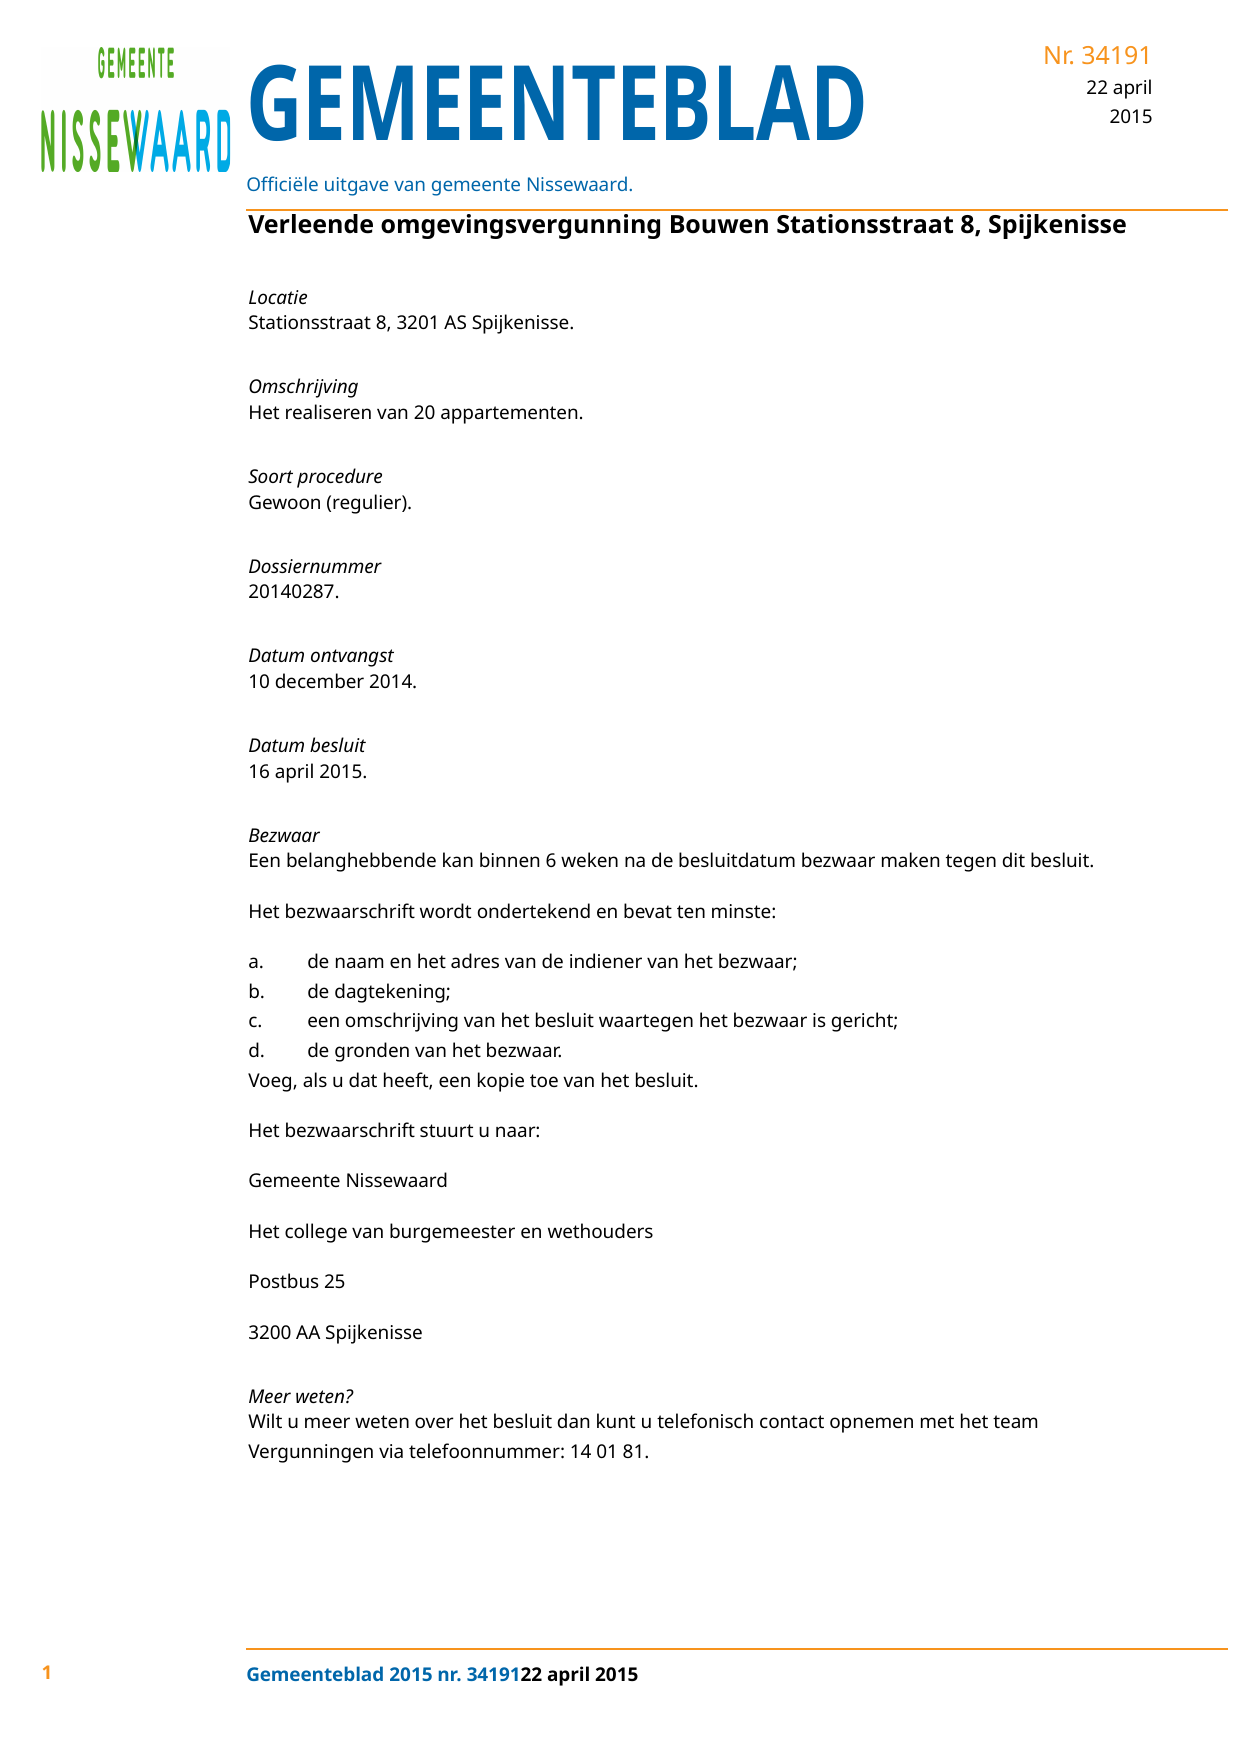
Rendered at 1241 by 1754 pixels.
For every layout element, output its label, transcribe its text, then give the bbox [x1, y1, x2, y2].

picture [154, 157, 165, 172]
picture [201, 122, 206, 138]
text Omschrijving [248, 373, 1152, 399]
text Stationsstraat 8, 3201 AS Spijkenisse. [248, 309, 1152, 335]
text Datum ontvangst [248, 643, 1152, 668]
text Het bezwaarschrift stuurt u naar: [248, 1117, 1152, 1143]
text Locatie [248, 284, 1152, 309]
list de gronden van het bezwaar. [248, 1037, 1152, 1063]
picture [200, 151, 206, 172]
text Voeg, als u dat heeft, een kopie toe van het besluit. [248, 1067, 1152, 1093]
list de dagtekening; [248, 978, 1152, 1004]
text Meer weten? [248, 1383, 1152, 1409]
text 20140287. [248, 579, 1152, 604]
list een omschrijving van het besluit waartegen het bezwaar is gericht; [248, 1008, 1152, 1033]
text Het bezwaarschrift wordt ondertekend en bevat ten minste: [248, 898, 1152, 924]
text Soort procedure [248, 463, 1152, 489]
list de naam en het adres van de indiener van het bezwaar; [248, 948, 1152, 974]
text Verleende omgevingsvergunning Bouwen Stationsstraat 8, Spijkenisse [248, 211, 1152, 241]
text Het college van burgemeester en wethouders [248, 1218, 1152, 1244]
text Dossiernummer [248, 553, 1152, 579]
text Het realiseren van 20 appartementen. [248, 399, 1152, 425]
text 10 december 2014. [248, 668, 1152, 694]
picture [222, 122, 227, 160]
text Datum besluit [248, 732, 1152, 758]
picture [176, 157, 187, 172]
text 3200 AA Spijkenisse [248, 1319, 1152, 1345]
text 16 april 2015. [248, 758, 1152, 784]
text Een belanghebbende kan binnen 6 weken na de besluitdatum bezwaar maken tegen dit besluit. [248, 848, 1152, 873]
text Bezwaar [248, 822, 1152, 848]
text Wilt u meer weten over het besluit dan kunt u telefonisch contact opnemen met het team Vergunningen via telefoonnummer: 14 01 81. [248, 1409, 1152, 1464]
text Gemeente Nissewaard [248, 1168, 1152, 1193]
picture [41, 47, 231, 172]
text Gewoon (regulier). [248, 489, 1152, 515]
text Postbus 25 [248, 1268, 1152, 1294]
